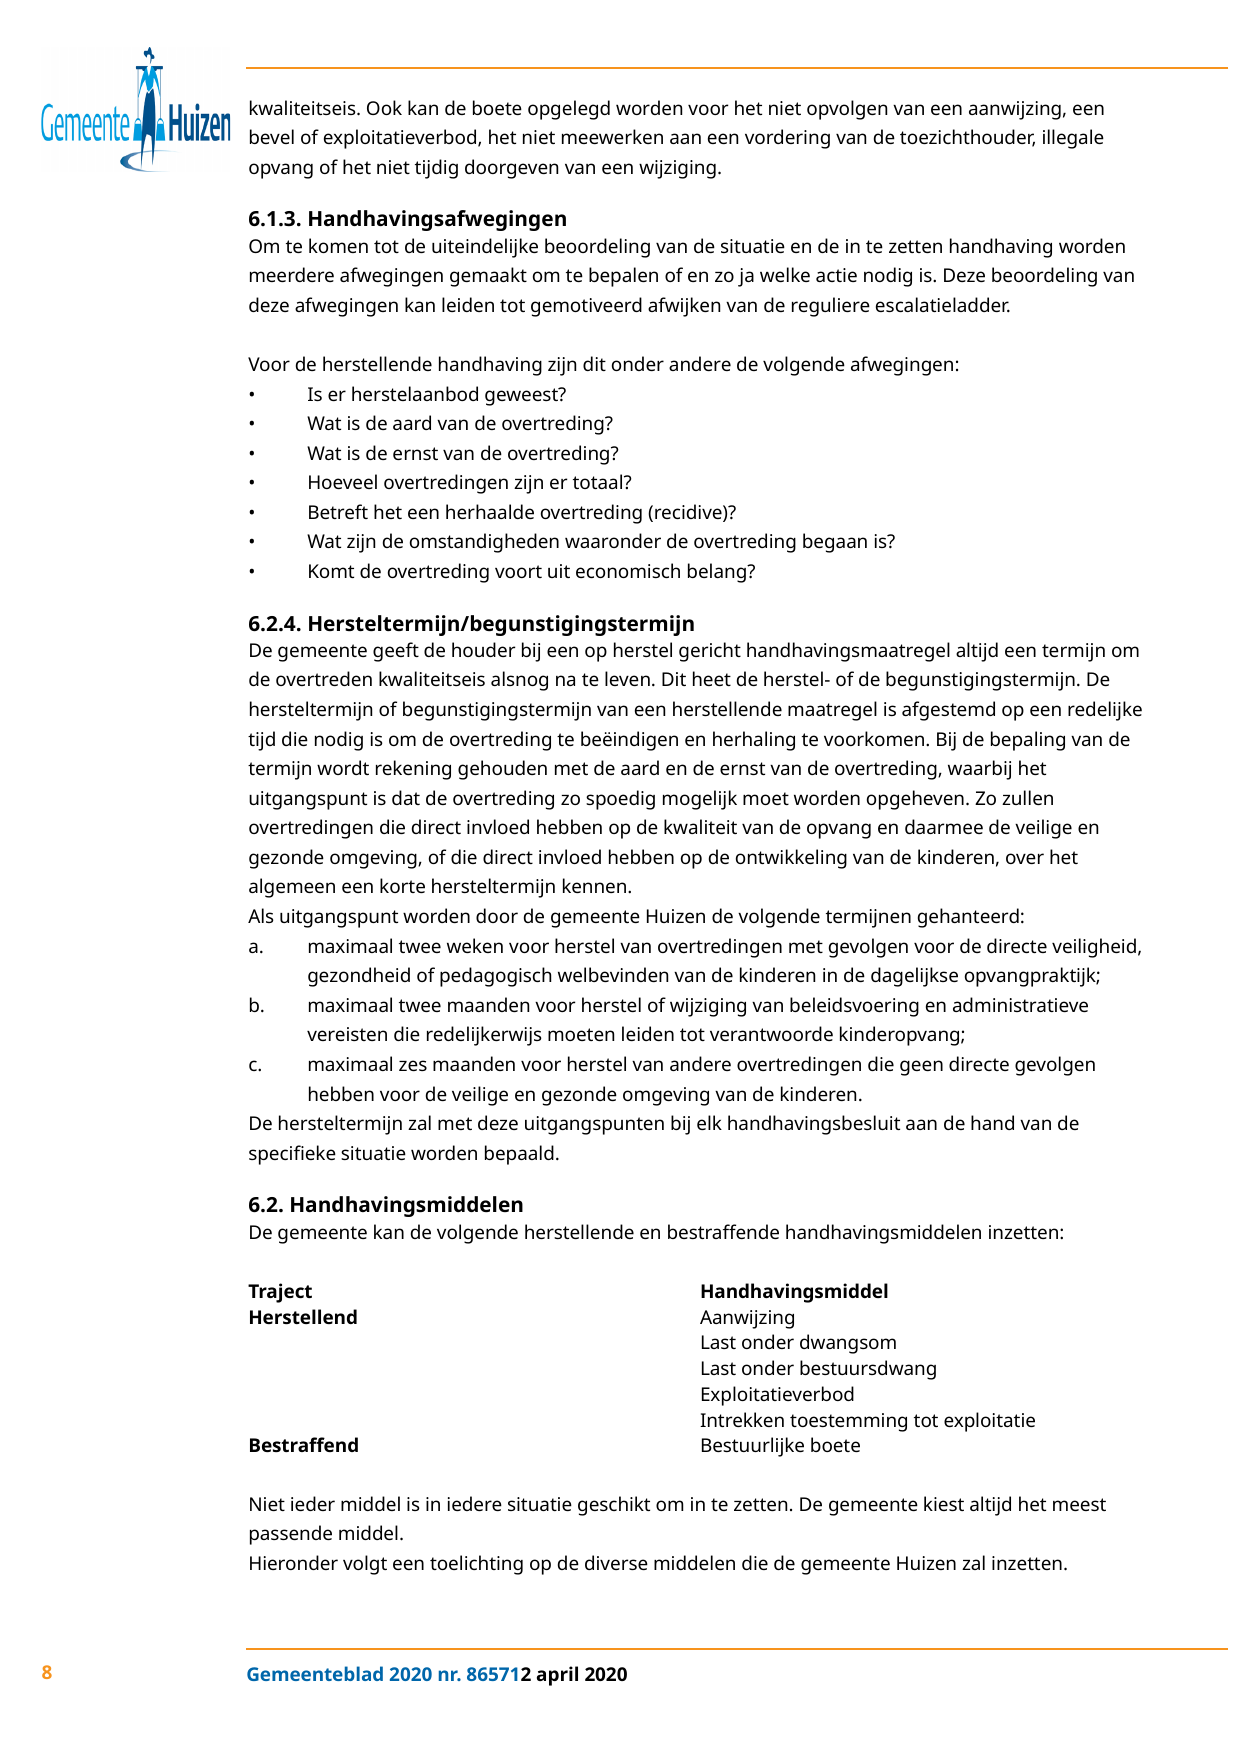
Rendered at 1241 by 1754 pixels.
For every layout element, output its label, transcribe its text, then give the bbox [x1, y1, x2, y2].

list maximaal zes maanden voor herstel van andere overtredingen die geen directe gevolgen hebben voor de veilige en gezonde omgeving van de kinderen. [248, 1051, 1152, 1107]
text Voor de herstellende handhaving zijn dit onder andere de volgende afwegingen: [248, 351, 1152, 377]
text Als uitgangspunt worden door de gemeente Huizen de volgende termijnen gehanteerd: [248, 903, 1152, 929]
text 6.2. Handhavingsmiddelen [248, 1190, 1152, 1219]
table_cell Exploitatieverbod [700, 1381, 1152, 1407]
table_header Handhavingsmiddel [700, 1278, 1152, 1304]
picture [41, 47, 231, 172]
text 6.2.4. Hersteltermijn/begunstigingstermijn [248, 609, 1152, 637]
list Is er herstelaanbod geweest? [248, 381, 1152, 406]
text Om te komen tot de uiteindelijke beoordeling van de situatie en de in te zetten handhaving worden meerdere afwegingen gemaakt om te bepalen of en zo ja welke actie nodig is. Deze beoordeling van deze afwegingen kan leiden tot gemotiveerd afwijken van de reguliere escalatieladder. [248, 233, 1152, 318]
list Wat zijn de omstandigheden waaronder de overtreding begaan is? [248, 529, 1152, 554]
table_header Traject [248, 1278, 700, 1304]
text 6.1.3. Handhavingsafwegingen [248, 204, 1152, 233]
list Wat is de aard van de overtreding? [248, 410, 1152, 436]
list Betreft het een herhaalde overtreding (recidive)? [248, 499, 1152, 525]
list maximaal twee weken voor herstel van overtredingen met gevolgen voor de directe veiligheid, gezondheid of pedagogisch welbevinden van de kinderen in de dagelijkse opvangpraktijk; [248, 933, 1152, 988]
list Wat is de ernst van de overtreding? [248, 440, 1152, 466]
table_cell Herstellend [248, 1304, 700, 1432]
table_cell Bestraffend [248, 1433, 700, 1458]
text De gemeente kan de volgende herstellende en bestraffende handhavingsmiddelen inzetten: [248, 1219, 1152, 1244]
table_cell Aanwijzing [700, 1304, 1152, 1329]
table_cell Bestuurlijke boete [700, 1433, 1152, 1458]
list Hoeveel overtredingen zijn er totaal? [248, 469, 1152, 495]
text Niet ieder middel is in iedere situatie geschikt om in te zetten. De gemeente kiest altijd het meest passende middel. [248, 1491, 1152, 1546]
text Hieronder volgt een toelichting op de diverse middelen die de gemeente Huizen zal inzetten. [248, 1550, 1152, 1576]
text De gemeente geeft de houder bij een op herstel gericht handhavingsmaatregel altijd een termijn om de overtreden kwaliteitseis alsnog na te leven. Dit heet de herstel- of de begunstigingstermijn. De hersteltermijn of begunstigingstermijn van een herstellende maatregel is afgestemd op een redelijke tijd die nodig is om de overtreding te beëindigen en herhaling te voorkomen. Bij de bepaling van de termijn wordt rekening gehouden met de aard en de ernst van de overtreding, waarbij het uitgangspunt is dat de overtreding zo spoedig mogelijk moet worden opgeheven. Zo zullen overtredingen die direct invloed hebben op de kwaliteit van de opvang en daarmee de veilige en gezonde omgeving, of die direct invloed hebben op de ontwikkeling van de kinderen, over het algemeen een korte hersteltermijn kennen. [248, 637, 1152, 899]
text De hersteltermijn zal met deze uitgangspunten bij elk handhavingsbesluit aan de hand van de specifieke situatie worden bepaald. [248, 1110, 1152, 1166]
list maximaal twee maanden voor herstel of wijziging van beleidsvoering en administratieve vereisten die redelijkerwijs moeten leiden tot verantwoorde kinderopvang; [248, 992, 1152, 1047]
text kwaliteitseis. Ook kan de boete opgelegd worden voor het niet opvolgen van een aanwijzing, een bevel of exploitatieverbod, het niet meewerken aan een vordering van de toezichthouder, illegale opvang of het niet tijdig doorgeven van een wijziging. [248, 95, 1152, 180]
table_cell Last onder dwangsom [700, 1330, 1152, 1355]
list Komt de overtreding voort uit economisch belang? [248, 558, 1152, 584]
table_cell Intrekken toestemming tot exploitatie [700, 1407, 1152, 1432]
table_cell Last onder bestuursdwang [700, 1355, 1152, 1381]
